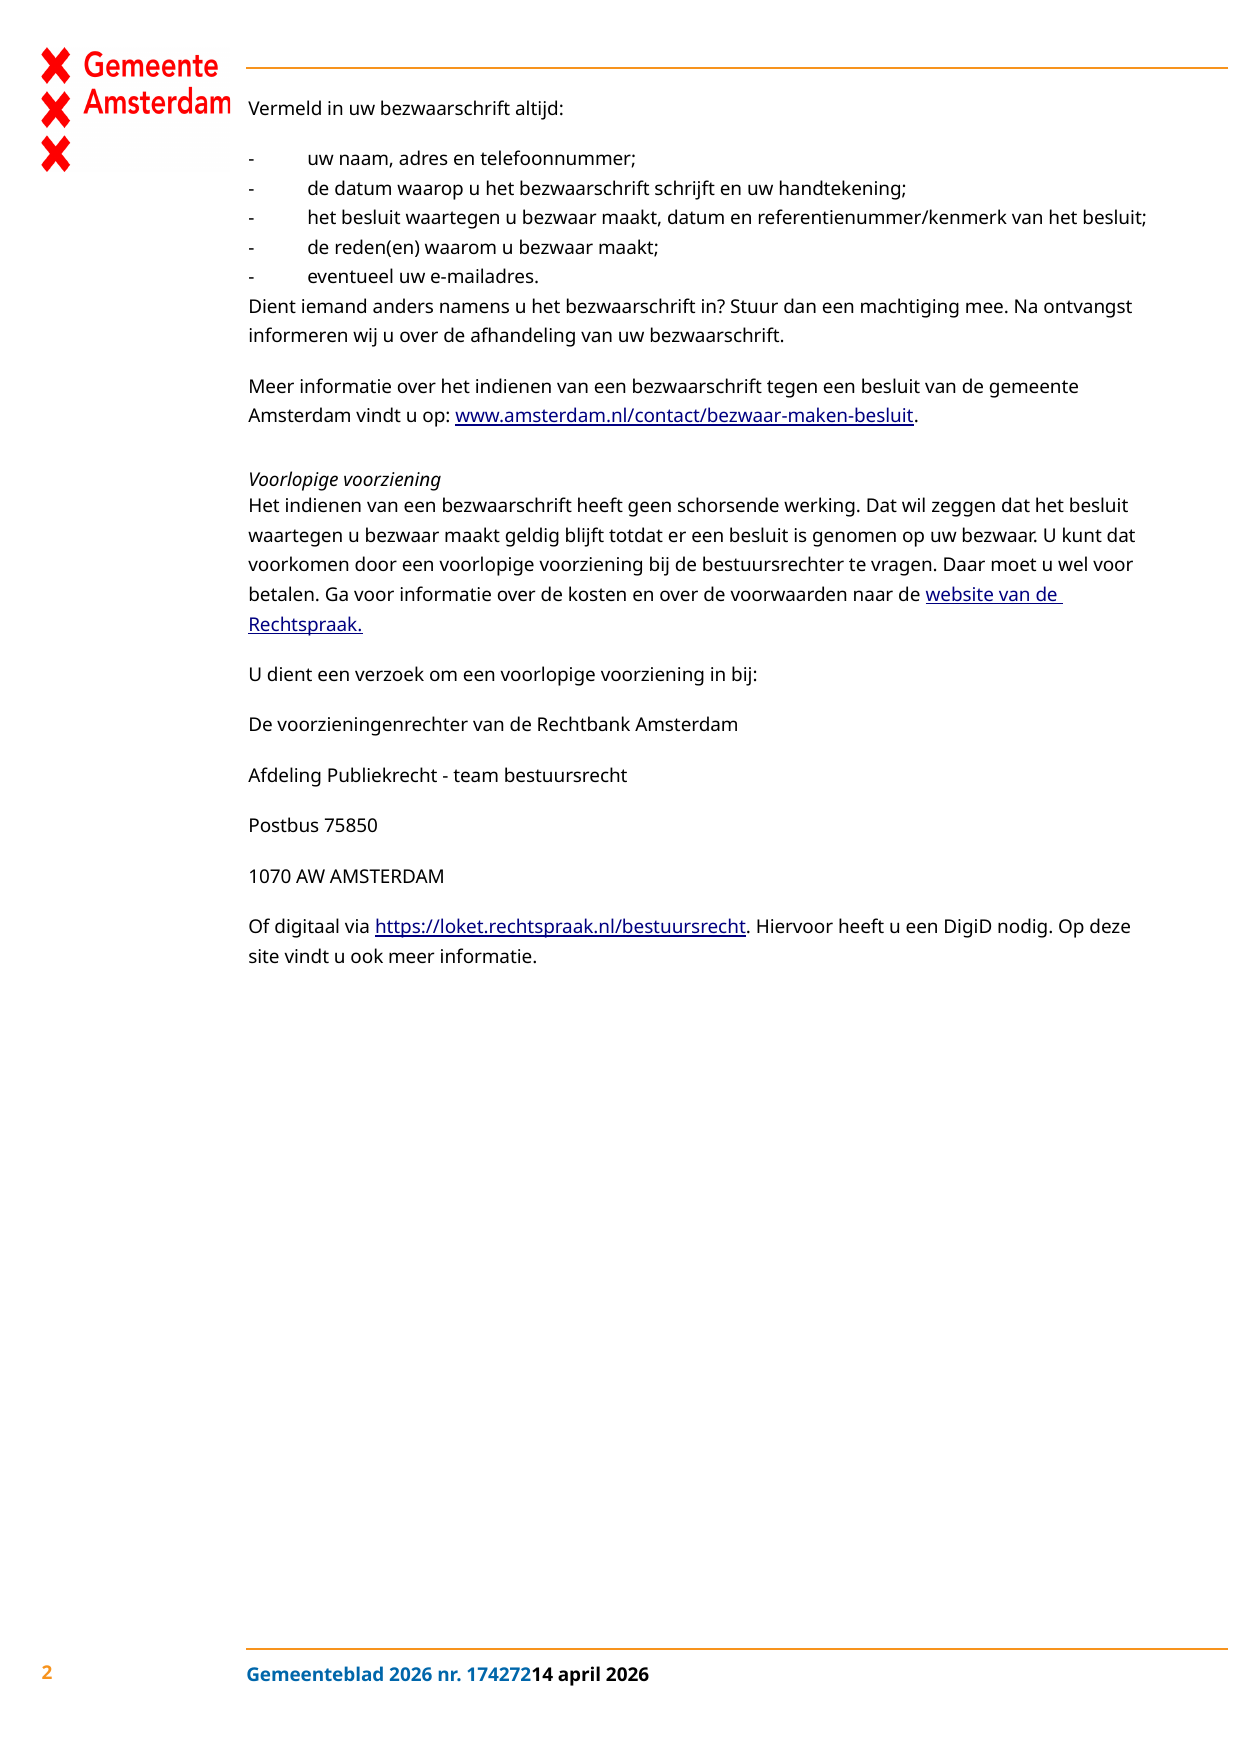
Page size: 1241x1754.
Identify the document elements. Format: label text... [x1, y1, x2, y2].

text De voorzieningenrechter van de Rechtbank Amsterdam [248, 712, 1152, 737]
text Postbus 75850 [248, 812, 1152, 838]
list het besluit waartegen u bezwaar maakt, datum en referentienummer/kenmerk van het besluit; [248, 204, 1152, 230]
picture [41, 47, 231, 172]
list uw naam, adres en telefoonnummer; [248, 145, 1152, 171]
text Het indienen van een bezwaarschrift heeft geen schorsende werking. Dat wil zeggen dat het besluit waartegen u bezwaar maakt geldig blijft totdat er een besluit is genomen op uw bezwaar. U kunt dat voorkomen door een voorlopige voorziening bij de bestuursrechter te vragen. Daar moet u wel voor betalen. Ga voor informatie over de kosten en over de voorwaarden naar de website van de Rechtspraak. [248, 492, 1152, 636]
text Of digitaal via https://loket.rechtspraak.nl/bestuursrecht. Hiervoor heeft u een DigiD nodig. Op deze site vindt u ook meer informatie. [248, 913, 1152, 968]
text U dient een verzoek om een voorlopige voorziening in bij: [248, 661, 1152, 687]
text Vermeld in uw bezwaarschrift altijd: [248, 95, 1152, 121]
text Dient iemand anders namens u het bezwaarschrift in? Stuur dan een machtiging mee. Na ontvangst informeren wij u over de afhandeling van uw bezwaarschrift. [248, 293, 1152, 348]
list de reden(en) waarom u bezwaar maakt; [248, 234, 1152, 260]
list de datum waarop u het bezwaarschrift schrijft en uw handtekening; [248, 175, 1152, 201]
list eventueel uw e-mailadres. [248, 263, 1152, 289]
text Voorlopige voorziening [248, 467, 1152, 492]
text Afdeling Publiekrecht - team bestuursrecht [248, 762, 1152, 788]
text 1070 AW AMSTERDAM [248, 863, 1152, 888]
text Meer informatie over het indienen van een bezwaarschrift tegen een besluit van de gemeente Amsterdam vindt u op: www.amsterdam.nl/contact/bezwaar-maken-besluit. [248, 373, 1152, 428]
